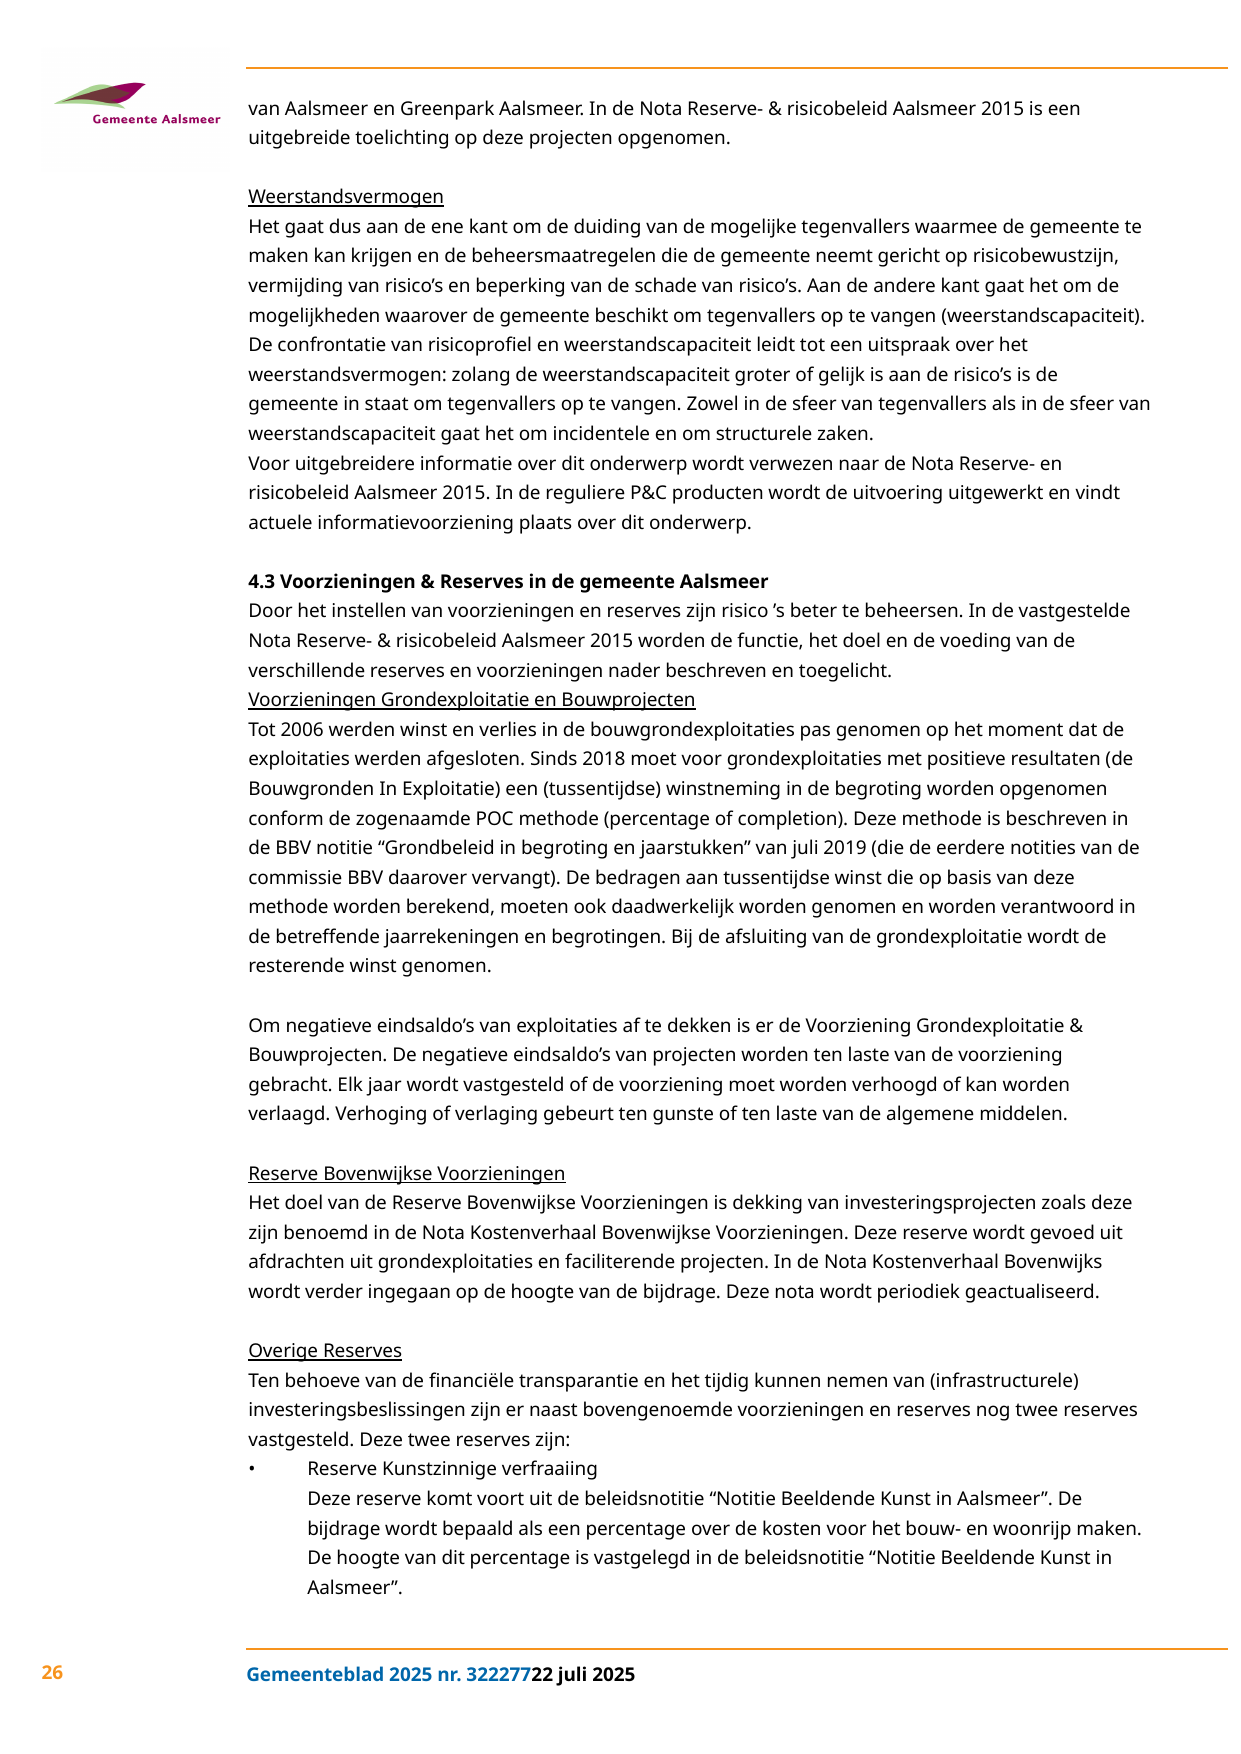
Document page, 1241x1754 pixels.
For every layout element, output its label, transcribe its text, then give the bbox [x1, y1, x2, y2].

list Reserve Kunstzinnige verfraaiing [248, 1456, 1152, 1481]
text Voorzieningen Grondexploitatie en Bouwprojecten [248, 686, 1152, 712]
text Overige Reserves [248, 1337, 1152, 1363]
text van Aalsmeer en Greenpark Aalsmeer. In de Nota Reserve- & risicobeleid Aalsmeer 2015 is een uitgebreide toelichting op deze projecten opgenomen. [248, 95, 1152, 150]
text Voor uitgebreidere informatie over dit onderwerp wordt verwezen naar de Nota Reserve- en risicobeleid Aalsmeer 2015. In de reguliere P&C producten wordt de uitvoering uitgewerkt en vindt actuele informatievoorziening plaats over dit onderwerp. [248, 450, 1152, 535]
list Deze reserve komt voort uit de beleidsnotitie “Notitie Beeldende Kunst in Aalsmeer”. De bijdrage wordt bepaald als een percentage over de kosten voor het bouw- en woonrijp maken. De hoogte van dit percentage is vastgelegd in de beleidsnotitie “Notitie Beeldende Kunst in Aalsmeer”. [248, 1485, 1152, 1600]
text Ten behoeve van de financiële transparantie en het tijdig kunnen nemen van (infrastructurele) investeringsbeslissingen zijn er naast bovengenoemde voorzieningen en reserves nog twee reserves vastgesteld. Deze twee reserves zijn: [248, 1367, 1152, 1452]
text Weerstandsvermogen [248, 183, 1152, 209]
text Het gaat dus aan de ene kant om de duiding van de mogelijke tegenvallers waarmee de gemeente te maken kan krijgen en de beheersmaatregelen die de gemeente neemt gericht op risicobewustzijn, vermijding van risico’s en beperking van de schade van risico’s. Aan de andere kant gaat het om de mogelijkheden waarover de gemeente beschikt om tegenvallers op te vangen (weerstandscapaciteit). De confrontatie van risicoprofiel en weerstandscapaciteit leidt tot een uitspraak over het weerstandsvermogen: zolang de weerstandscapaciteit groter of gelijk is aan de risico’s is de gemeente in staat om tegenvallers op te vangen. Zowel in de sfeer van tegenvallers als in de sfeer van weerstandscapaciteit gaat het om incidentele en om structurele zaken. [248, 213, 1152, 446]
text Tot 2006 werden winst en verlies in de bouwgrondexploitaties pas genomen op het moment dat de exploitaties werden afgesloten. Sinds 2018 moet voor grondexploitaties met positieve resultaten (de Bouwgronden In Exploitatie) een (tussentijdse) winstneming in de begroting worden opgenomen conform de zogenaamde POC methode (percentage of completion). Deze methode is beschreven in de BBV notitie “Grondbeleid in begroting en jaarstukken” van juli 2019 (die de eerdere notities van de commissie BBV daarover vervangt). De bedragen aan tussentijdse winst die op basis van deze methode worden berekend, moeten ook daadwerkelijk worden genomen en worden verantwoord in de betreffende jaarrekeningen en begrotingen. Bij de afsluiting van de grondexploitatie wordt de resterende winst genomen. [248, 716, 1152, 978]
text Het doel van de Reserve Bovenwijkse Voorzieningen is dekking van investeringsprojecten zoals deze zijn benoemd in de Nota Kostenverhaal Bovenwijkse Voorzieningen. Deze reserve wordt gevoed uit afdrachten uit grondexploitaties en faciliterende projecten. In de Nota Kostenverhaal Bovenwijks wordt verder ingegaan op de hoogte van de bijdrage. Deze nota wordt periodiek geactualiseerd. [248, 1189, 1152, 1304]
text Door het instellen van voorzieningen en reserves zijn risico ’s beter te beheersen. In de vastgestelde Nota Reserve- & risicobeleid Aalsmeer 2015 worden de functie, het doel en de voeding van de verschillende reserves en voorzieningen nader beschreven en toegelicht. [248, 598, 1152, 683]
picture [41, 47, 231, 172]
text Om negatieve eindsaldo’s van exploitaties af te dekken is er de Voorziening Grondexploitatie & Bouwprojecten. De negatieve eindsaldo’s van projecten worden ten laste van de voorziening gebracht. Elk jaar wordt vastgesteld of de voorziening moet worden verhoogd of kan worden verlaagd. Verhoging of verlaging gebeurt ten gunste of ten laste van de algemene middelen. [248, 1012, 1152, 1126]
text 4.3 Voorzieningen & Reserves in de gemeente Aalsmeer [248, 568, 1152, 594]
text Reserve Bovenwijkse Voorzieningen [248, 1160, 1152, 1186]
